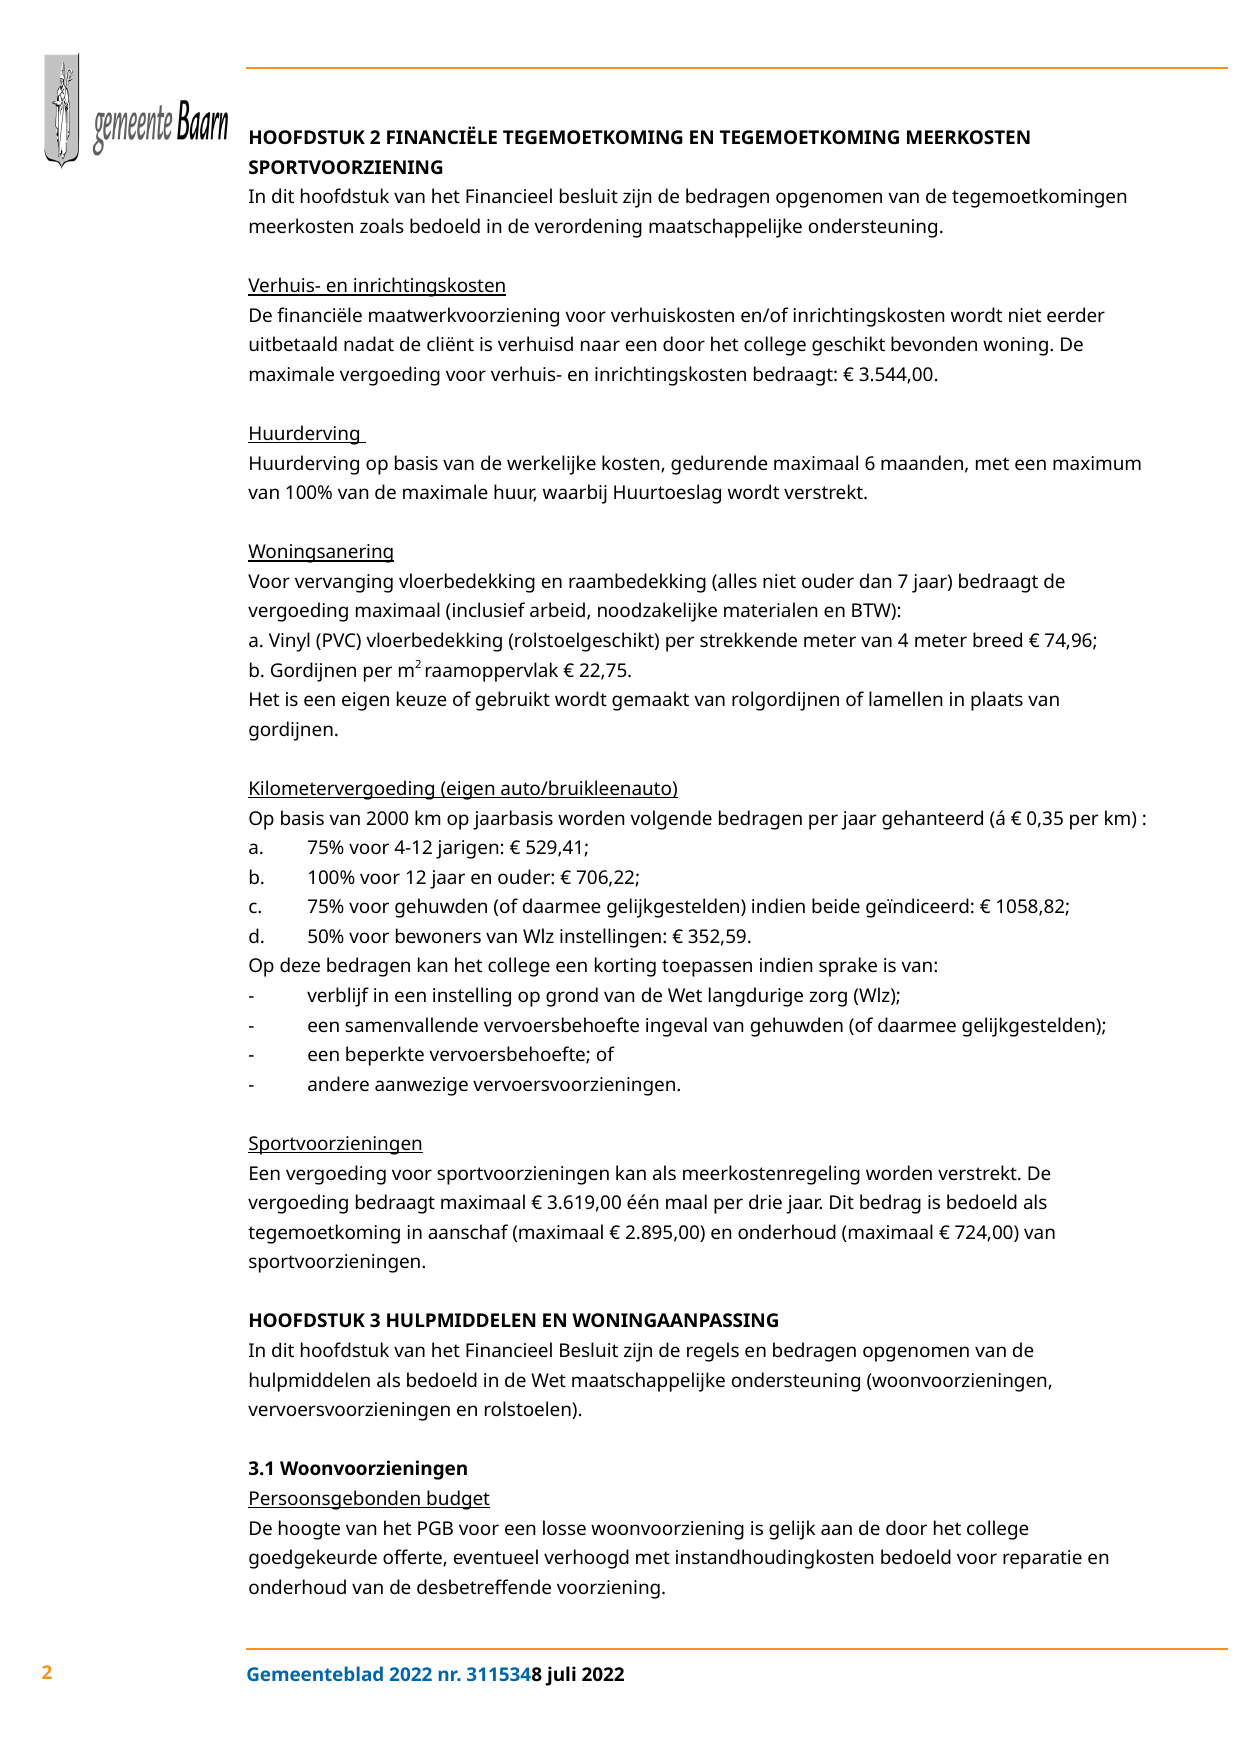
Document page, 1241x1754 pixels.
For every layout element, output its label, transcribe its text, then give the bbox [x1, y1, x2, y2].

text Een vergoeding voor sportvoorzieningen kan als meerkostenregeling worden verstrekt. De vergoeding bedraagt maximaal € 3.619,00 één maal per drie jaar. Dit bedrag is bedoeld als tegemoetkoming in aanschaf (maximaal € 2.895,00) en onderhoud (maximaal € 724,00) van sportvoorzieningen. [248, 1160, 1152, 1274]
list verblijf in een instelling op grond van de Wet langdurige zorg (Wlz); [248, 982, 1152, 1008]
text b. Gordijnen per m2 raamoppervlak € 22,75. [248, 657, 1152, 683]
text Op deze bedragen kan het college een korting toepassen indien sprake is van: [248, 953, 1152, 978]
text Kilometervergoeding (eigen auto/bruikleenauto) [248, 775, 1152, 801]
text De hoogte van het PGB voor een losse woonvoorziening is gelijk aan de door het college goedgekeurde offerte, eventueel verhoogd met instandhoudingkosten bedoeld voor reparatie en onderhoud van de desbetreffende voorziening. [248, 1515, 1152, 1600]
text Persoonsgebonden budget [248, 1485, 1152, 1511]
text Huurderving op basis van de werkelijke kosten, gedurende maximaal 6 maanden, met een maximum van 100% van de maximale huur, waarbij Huurtoeslag wordt verstrekt. [248, 450, 1152, 505]
text Sportvoorzieningen [248, 1130, 1152, 1156]
text HOOFDSTUK 3 HULPMIDDELEN EN WONINGAANPASSING [248, 1308, 1152, 1333]
list 100% voor 12 jaar en ouder: € 706,22; [248, 864, 1152, 890]
text In dit hoofdstuk van het Financieel Besluit zijn de regels en bedragen opgenomen van de hulpmiddelen als bedoeld in de Wet maatschappelijke ondersteuning (woonvoorzieningen, vervoersvoorzieningen en rolstoelen). [248, 1337, 1152, 1422]
text Voor vervanging vloerbedekking en raambedekking (alles niet ouder dan 7 jaar) bedraagt de vergoeding maximaal (inclusief arbeid, noodzakelijke materialen en BTW): [248, 568, 1152, 623]
list een samenvallende vervoersbehoefte ingeval van gehuwden (of daarmee gelijkgestelden); [248, 1012, 1152, 1038]
text 3.1 Woonvoorzieningen [248, 1456, 1152, 1481]
list een beperkte vervoersbehoefte; of [248, 1041, 1152, 1067]
list andere aanwezige vervoersvoorzieningen. [248, 1071, 1152, 1097]
text Woningsanering [248, 538, 1152, 564]
text De financiële maatwerkvoorziening voor verhuiskosten en/of inrichtingskosten wordt niet eerder uitbetaald nadat de cliënt is verhuisd naar een door het college geschikt bevonden woning. De maximale vergoeding voor verhuis- en inrichtingskosten bedraagt: € 3.544,00. [248, 302, 1152, 387]
text a. Vinyl (PVC) vloerbedekking (rolstoelgeschikt) per strekkende meter van 4 meter breed € 74,96; [248, 627, 1152, 653]
list 50% voor bewoners van Wlz instellingen: € 352,59. [248, 923, 1152, 949]
text Verhuis- en inrichtingskosten [248, 272, 1152, 298]
list 75% voor gehuwden (of daarmee gelijkgestelden) indien beide geïndiceerd: € 1058,82; [248, 893, 1152, 919]
list 75% voor 4-12 jarigen: € 529,41; [248, 834, 1152, 860]
text Op basis van 2000 km op jaarbasis worden volgende bedragen per jaar gehanteerd (á € 0,35 per km) : [248, 805, 1152, 831]
picture [41, 47, 231, 172]
text Huurderving [248, 420, 1152, 446]
text HOOFDSTUK 2 FINANCIËLE TEGEMOETKOMING EN TEGEMOETKOMING MEERKOSTEN SPORTVOORZIENING [248, 124, 1152, 180]
text Het is een eigen keuze of gebruikt wordt gemaakt van rolgordijnen of lamellen in plaats van gordijnen. [248, 686, 1152, 742]
text In dit hoofdstuk van het Financieel besluit zijn de bedragen opgenomen van de tegemoetkomingen meerkosten zoals bedoeld in de verordening maatschappelijke ondersteuning. [248, 183, 1152, 239]
